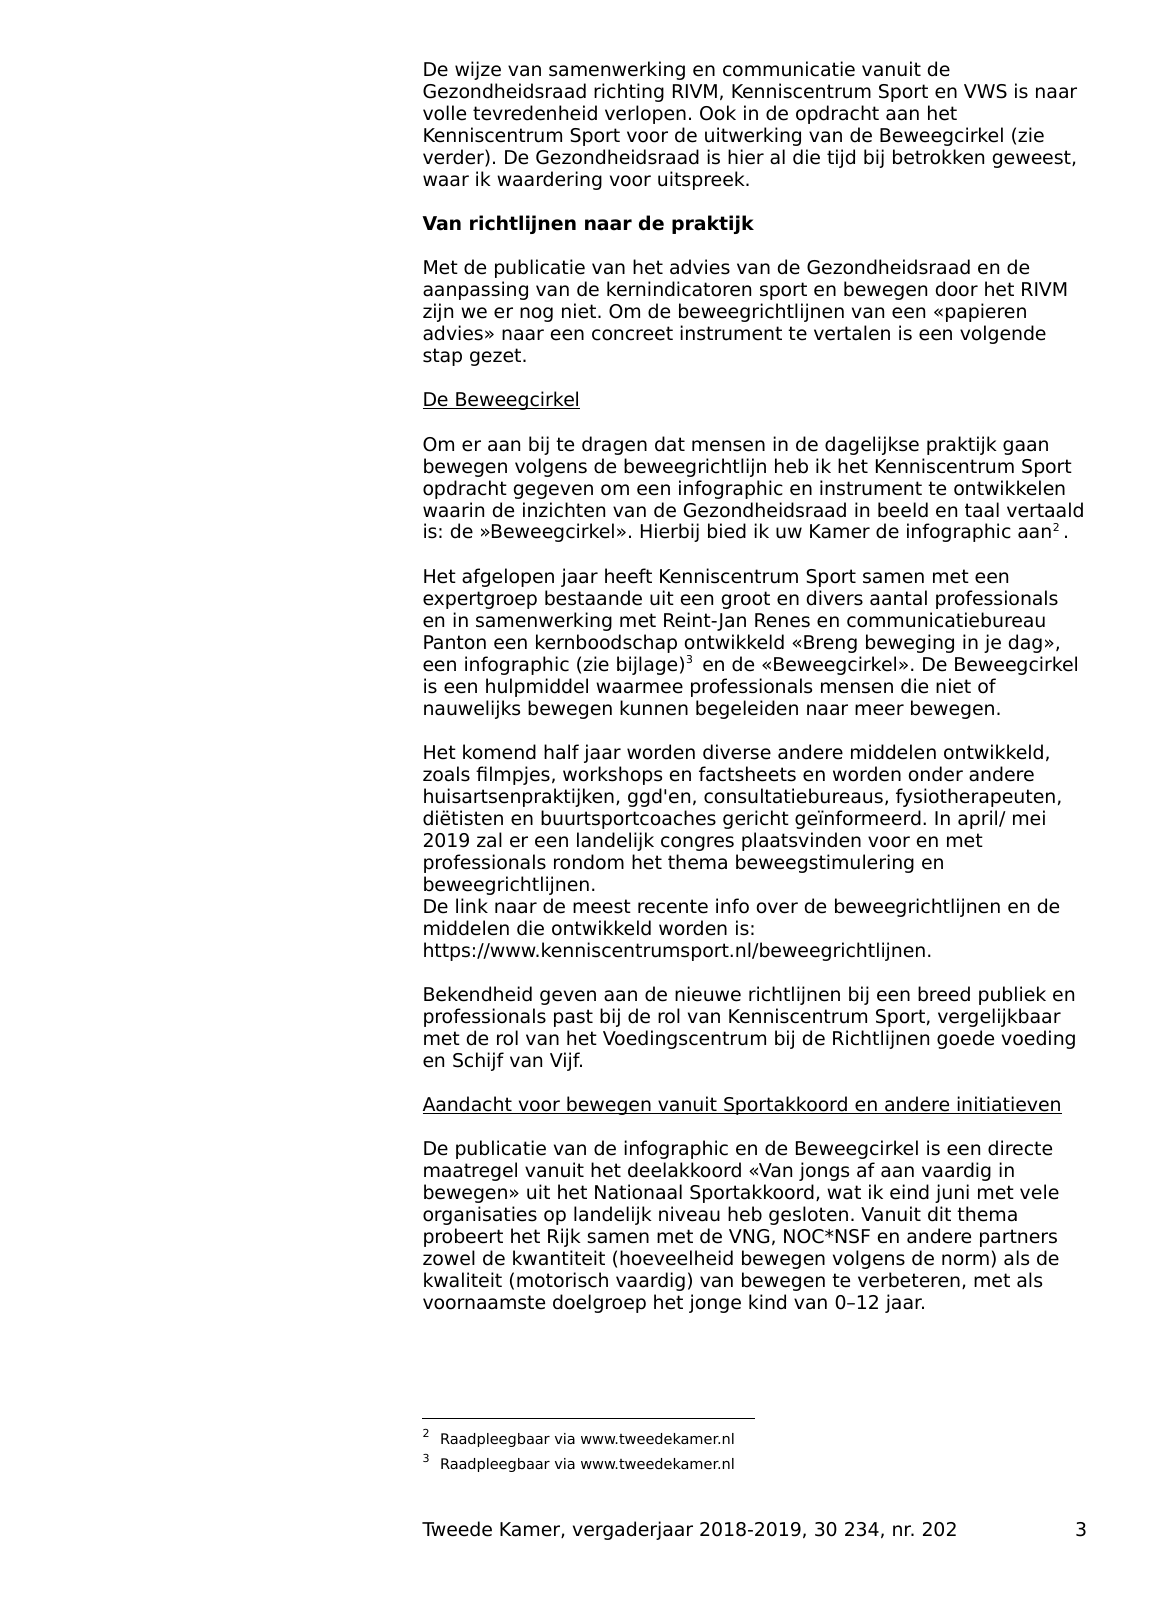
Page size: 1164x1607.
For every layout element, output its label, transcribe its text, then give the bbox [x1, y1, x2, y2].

text Het komend half jaar worden diverse andere middelen ontwikkeld, zoals filmpjes, workshops en factsheets en worden onder andere huisartsenpraktijken, ggd'en, consultatiebureaus, fysiotherapeuten, diëtisten en buurtsportcoaches gericht geïnformeerd. In april/ mei 2019 zal er een landelijk congres plaatsvinden voor en met professionals rondom het thema beweegstimulering en beweegrichtlijnen. [422, 742, 1087, 896]
text Bekendheid geven aan de nieuwe richtlijnen bij een breed publiek en professionals past bij de rol van Kenniscentrum Sport, vergelijkbaar met de rol van het Voedingscentrum bij de Richtlijnen goede voeding en Schijf van Vijf. [422, 984, 1087, 1072]
text Het afgelopen jaar heeft Kenniscentrum Sport samen met een expertgroep bestaande uit een groot en divers aantal professionals en in samenwerking met Reint-Jan Renes en communicatiebureau Panton een kernboodschap ontwikkeld «Breng beweging in je dag», een infographic (zie bijlage) en de «Beweegcirkel». De Beweegcirkel is een hulpmiddel waarmee professionals mensen die niet of nauwelijks bewegen kunnen begeleiden naar meer bewegen. [422, 566, 1087, 719]
text Om er aan bij te dragen dat mensen in de dagelijkse praktijk gaan bewegen volgens de beweegrichtlijn heb ik het Kenniscentrum Sport opdracht gegeven om een infographic en instrument te ontwikkelen waarin de inzichten van de Gezondheidsraad in beeld en taal vertaald is: de »Beweegcirkel». Hierbij bied ik uw Kamer de infographic aan. [422, 433, 1087, 543]
subtitle Van richtlijnen naar de praktijk [422, 213, 1087, 235]
text De link naar de meest recente info over de beweegrichtlijnen en de middelen die ontwikkeld worden is: https://www.kenniscentrumsport.nl/beweegrichtlijnen. [422, 896, 1087, 961]
text Raadpleegbaar via www.tweedekamer.nl [422, 1452, 1087, 1474]
text Met de publicatie van het advies van de Gezondheidsraad en de aanpassing van de kernindicatoren sport en bewegen door het RIVM zijn we er nog niet. Om de beweegrichtlijnen van een «papieren advies» naar een concreet instrument te vertalen is een volgende stap gezet. [422, 257, 1087, 367]
text De publicatie van de infographic en de Beweegcirkel is een directe maatregel vanuit het deelakkoord «Van jongs af aan vaardig in bewegen» uit het Nationaal Sportakkoord, wat ik eind juni met vele organisaties op landelijk niveau heb gesloten. Vanuit dit thema probeert het Rijk samen met de VNG, NOC*NSF en andere partners zowel de kwantiteit (hoeveelheid bewegen volgens de norm) als de kwaliteit (motorisch vaardig) van bewegen te verbeteren, met als voornaamste doelgroep het jonge kind van 0–12 jaar. [422, 1138, 1087, 1314]
text Raadpleegbaar via www.tweedekamer.nl [422, 1427, 1087, 1449]
subtitle De Beweegcirkel [422, 389, 1087, 411]
text De wijze van samenwerking en communicatie vanuit de Gezondheidsraad richting RIVM, Kenniscentrum Sport en VWS is naar volle tevredenheid verlopen. Ook in de opdracht aan het Kenniscentrum Sport voor de uitwerking van de Beweegcirkel (zie verder). De Gezondheidsraad is hier al die tijd bij betrokken geweest, waar ik waardering voor uitspreek. [422, 59, 1087, 191]
subtitle Aandacht voor bewegen vanuit Sportakkoord en andere initiatieven [422, 1094, 1087, 1116]
